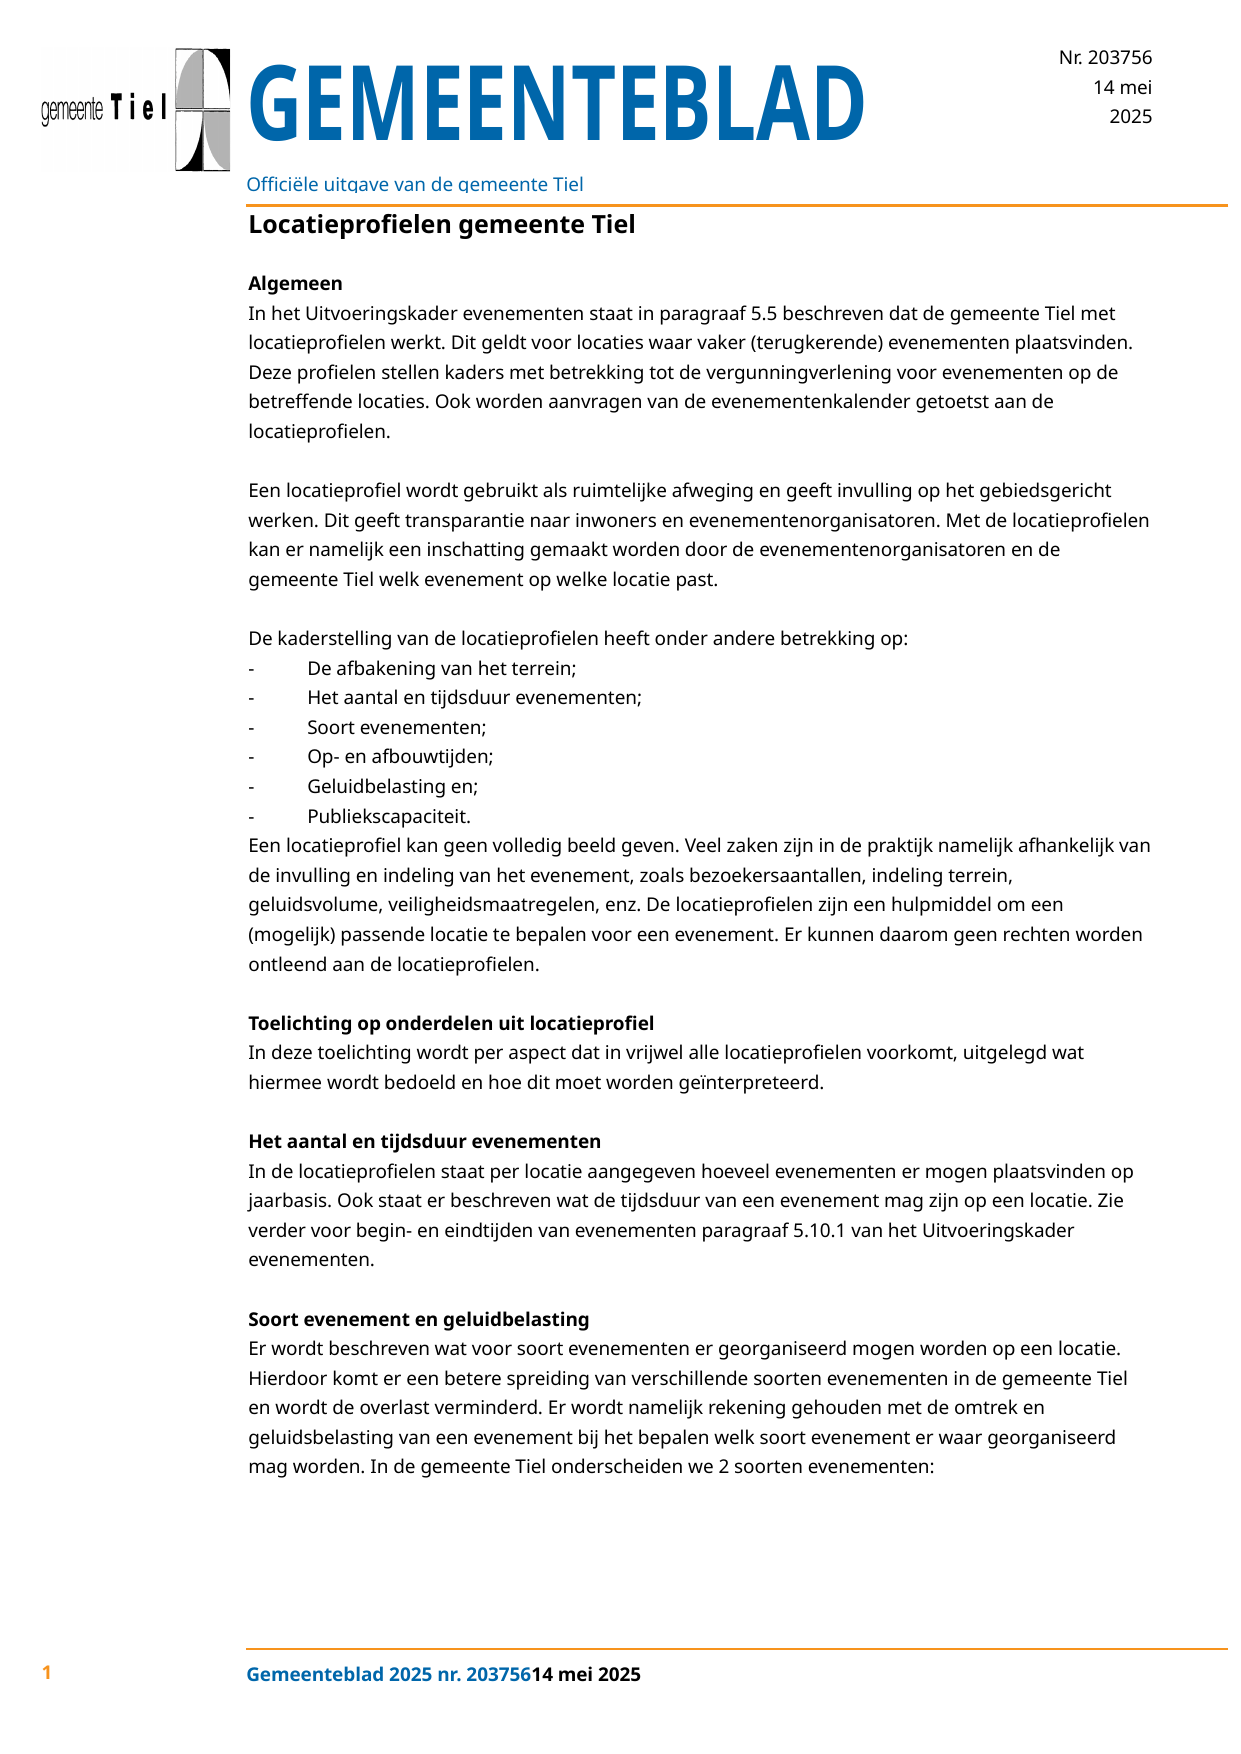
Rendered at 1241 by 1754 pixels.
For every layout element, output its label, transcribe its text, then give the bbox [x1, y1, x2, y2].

list Geluidbelasting en; [248, 773, 1152, 799]
text In het Uitvoeringskader evenementen staat in paragraaf 5.5 beschreven dat de gemeente Tiel met locatieprofielen werkt. Dit geldt voor locaties waar vaker (terugkerende) evenementen plaatsvinden. Deze profielen stellen kaders met betrekking tot de vergunningverlening voor evenementen op de betreffende locaties. Ook worden aanvragen van de evenementenkalender getoetst aan de locatieprofielen. [248, 300, 1152, 444]
text Locatieprofielen gemeente Tiel [248, 207, 1152, 241]
list Publiekscapaciteit. [248, 803, 1152, 828]
text In de locatieprofielen staat per locatie aangegeven hoeveel evenementen er mogen plaatsvinden op jaarbasis. Ook staat er beschreven wat de tijdsduur van een evenement mag zijn op een locatie. Zie verder voor begin- en eindtijden van evenementen paragraaf 5.10.1 van het Uitvoeringskader evenementen. [248, 1158, 1152, 1272]
text De kaderstelling van de locatieprofielen heeft onder andere betrekking op: [248, 625, 1152, 651]
list Het aantal en tijdsduur evenementen; [248, 684, 1152, 710]
picture [41, 47, 231, 172]
list Soort evenementen; [248, 714, 1152, 740]
list De afbakening van het terrein; [248, 655, 1152, 681]
text Een locatieprofiel wordt gebruikt als ruimtelijke afweging en geeft invulling op het gebiedsgericht werken. Dit geeft transparantie naar inwoners en evenementenorganisatoren. Met de locatieprofielen kan er namelijk een inschatting gemaakt worden door de evenementenorganisatoren en de gemeente Tiel welk evenement op welke locatie past. [248, 477, 1152, 592]
list Op- en afbouwtijden; [248, 744, 1152, 769]
text Er wordt beschreven wat voor soort evenementen er georganiseerd mogen worden op een locatie. Hierdoor komt er een betere spreiding van verschillende soorten evenementen in de gemeente Tiel en wordt de overlast verminderd. Er wordt namelijk rekening gehouden met de omtrek en geluidsbelasting van een evenement bij het bepalen welk soort evenement er waar georganiseerd mag worden. In de gemeente Tiel onderscheiden we 2 soorten evenementen: [248, 1335, 1152, 1479]
text Een locatieprofiel kan geen volledig beeld geven. Veel zaken zijn in de praktijk namelijk afhankelijk van de invulling en indeling van het evenement, zoals bezoekersaantallen, indeling terrein, geluidsvolume, veiligheidsmaatregelen, enz. De locatieprofielen zijn een hulpmiddel om een (mogelijk) passende locatie te bepalen voor een evenement. Er kunnen daarom geen rechten worden ontleend aan de locatieprofielen. [248, 832, 1152, 976]
text In deze toelichting wordt per aspect dat in vrijwel alle locatieprofielen voorkomt, uitgelegd wat hiermee wordt bedoeld en hoe dit moet worden geïnterpreteerd. [248, 1039, 1152, 1095]
text Algemeen [248, 270, 1152, 296]
text Toelichting op onderdelen uit locatieprofiel [248, 1010, 1152, 1036]
text Soort evenement en geluidbelasting [248, 1306, 1152, 1331]
text Het aantal en tijdsduur evenementen [248, 1128, 1152, 1154]
